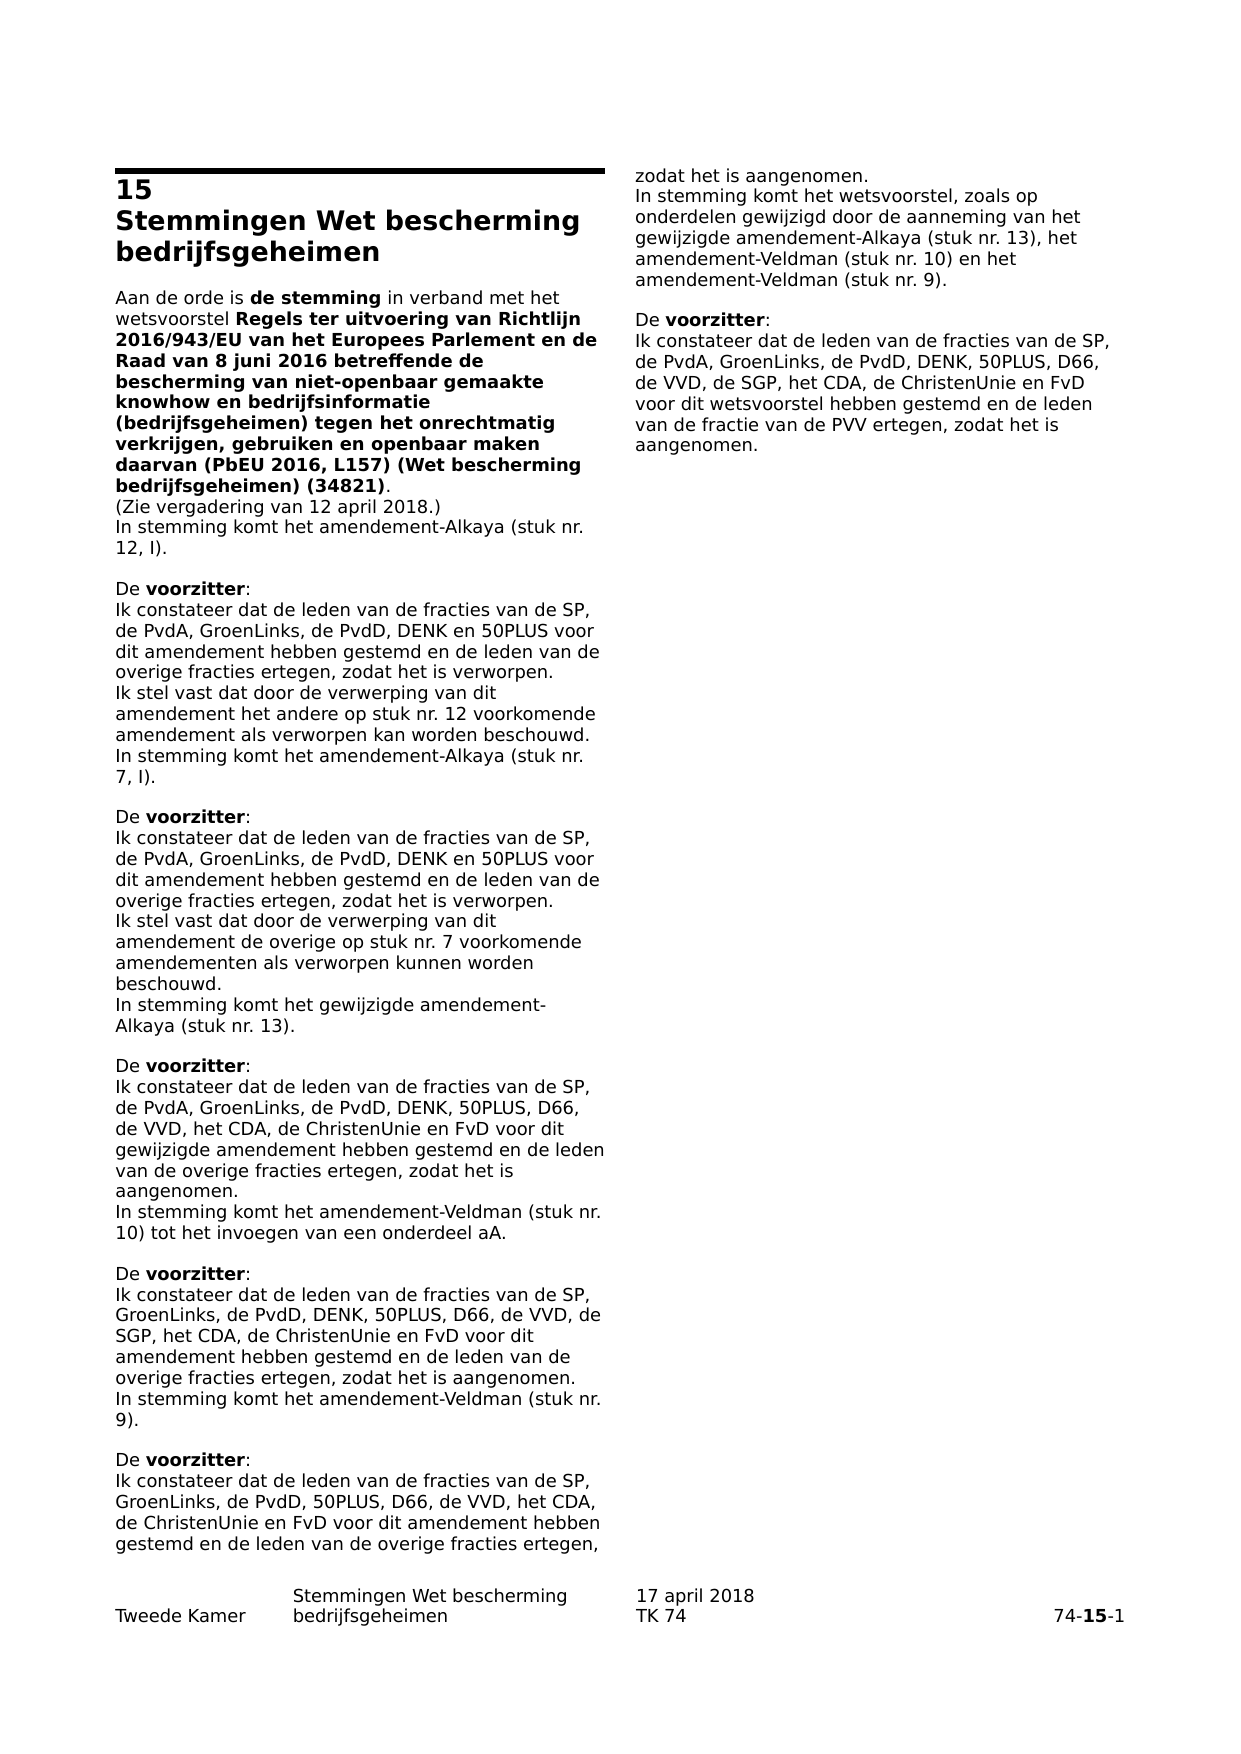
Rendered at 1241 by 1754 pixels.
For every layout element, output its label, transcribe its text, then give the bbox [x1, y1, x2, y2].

text In stemming komt het amendement-Veldman (stuk nr. 9). [115, 1388, 605, 1430]
text De voorzitter: [635, 310, 1125, 331]
text In stemming komt het wetsvoorstel, zoals op onderdelen gewijzigd door de aanneming van het gewijzigde amendement-Alkaya (stuk nr. 13), het amendement-Veldman (stuk nr. 10) en het amendement-Veldman (stuk nr. 9). [635, 186, 1125, 290]
text Ik constateer dat de leden van de fracties van de SP, de PvdA, GroenLinks, de PvdD, DENK en 50PLUS voor dit amendement hebben gestemd en de leden van de overige fracties ertegen, zodat het is verworpen. [115, 600, 605, 683]
text De voorzitter: [115, 579, 605, 600]
text Ik constateer dat de leden van de fracties van de SP, GroenLinks, de PvdD, DENK, 50PLUS, D66, de VVD, de SGP, het CDA, de ChristenUnie en FvD voor dit amendement hebben gestemd en de leden van de overige fracties ertegen, zodat het is aangenomen. [115, 1284, 605, 1388]
text Aan de orde is de stemming in verband met het wetsvoorstel Regels ter uitvoering van Richtlijn 2016/943/EU van het Europees Parlement en de Raad van 8 juni 2016 betreffende de bescherming van niet-openbaar gemaakte knowhow en bedrijfsinformatie (bedrijfsgeheimen) tegen het onrechtmatig verkrijgen, gebruiken en openbaar maken daarvan (PbEU 2016, L157) (Wet bescherming bedrijfsgeheimen) (34821). [115, 288, 605, 496]
text zodat het is aangenomen. [635, 165, 1125, 186]
title 15 Stemmingen Wet bescherming bedrijfsgeheimen [115, 174, 605, 268]
text De voorzitter: [115, 1450, 605, 1471]
text Ik constateer dat de leden van de fracties van de SP, GroenLinks, de PvdD, 50PLUS, D66, de VVD, het CDA, de ChristenUnie en FvD voor dit amendement hebben gestemd en de leden van de overige fracties ertegen, [115, 1471, 605, 1554]
text De voorzitter: [115, 1056, 605, 1077]
text (Zie vergadering van 12 april 2018.) [115, 496, 605, 517]
text Ik stel vast dat door de verwerping van dit amendement het andere op stuk nr. 12 voorkomende amendement als verworpen kan worden beschouwd. [115, 683, 605, 746]
text Ik constateer dat de leden van de fracties van de SP, de PvdA, GroenLinks, de PvdD, DENK en 50PLUS voor dit amendement hebben gestemd en de leden van de overige fracties ertegen, zodat het is verworpen. [115, 828, 605, 911]
text Ik constateer dat de leden van de fracties van de SP, de PvdA, GroenLinks, de PvdD, DENK, 50PLUS, D66, de VVD, het CDA, de ChristenUnie en FvD voor dit gewijzigde amendement hebben gestemd en de leden van de overige fracties ertegen, zodat het is aangenomen. [115, 1077, 605, 1202]
text In stemming komt het amendement-Alkaya (stuk nr. 7, I). [115, 746, 605, 787]
text Ik constateer dat de leden van de fracties van de SP, de PvdA, GroenLinks, de PvdD, DENK, 50PLUS, D66, de VVD, de SGP, het CDA, de ChristenUnie en FvD voor dit wetsvoorstel hebben gestemd en de leden van de fractie van de PVV ertegen, zodat het is aangenomen. [635, 331, 1125, 456]
text De voorzitter: [115, 1264, 605, 1284]
text In stemming komt het amendement-Alkaya (stuk nr. 12, I). [115, 517, 605, 559]
text Ik stel vast dat door de verwerping van dit amendement de overige op stuk nr. 7 voorkomende amendementen als verworpen kunnen worden beschouwd. [115, 911, 605, 994]
text In stemming komt het gewijzigde amendement-Alkaya (stuk nr. 13). [115, 994, 605, 1036]
text De voorzitter: [115, 807, 605, 828]
text In stemming komt het amendement-Veldman (stuk nr. 10) tot het invoegen van een onderdeel aA. [115, 1202, 605, 1244]
